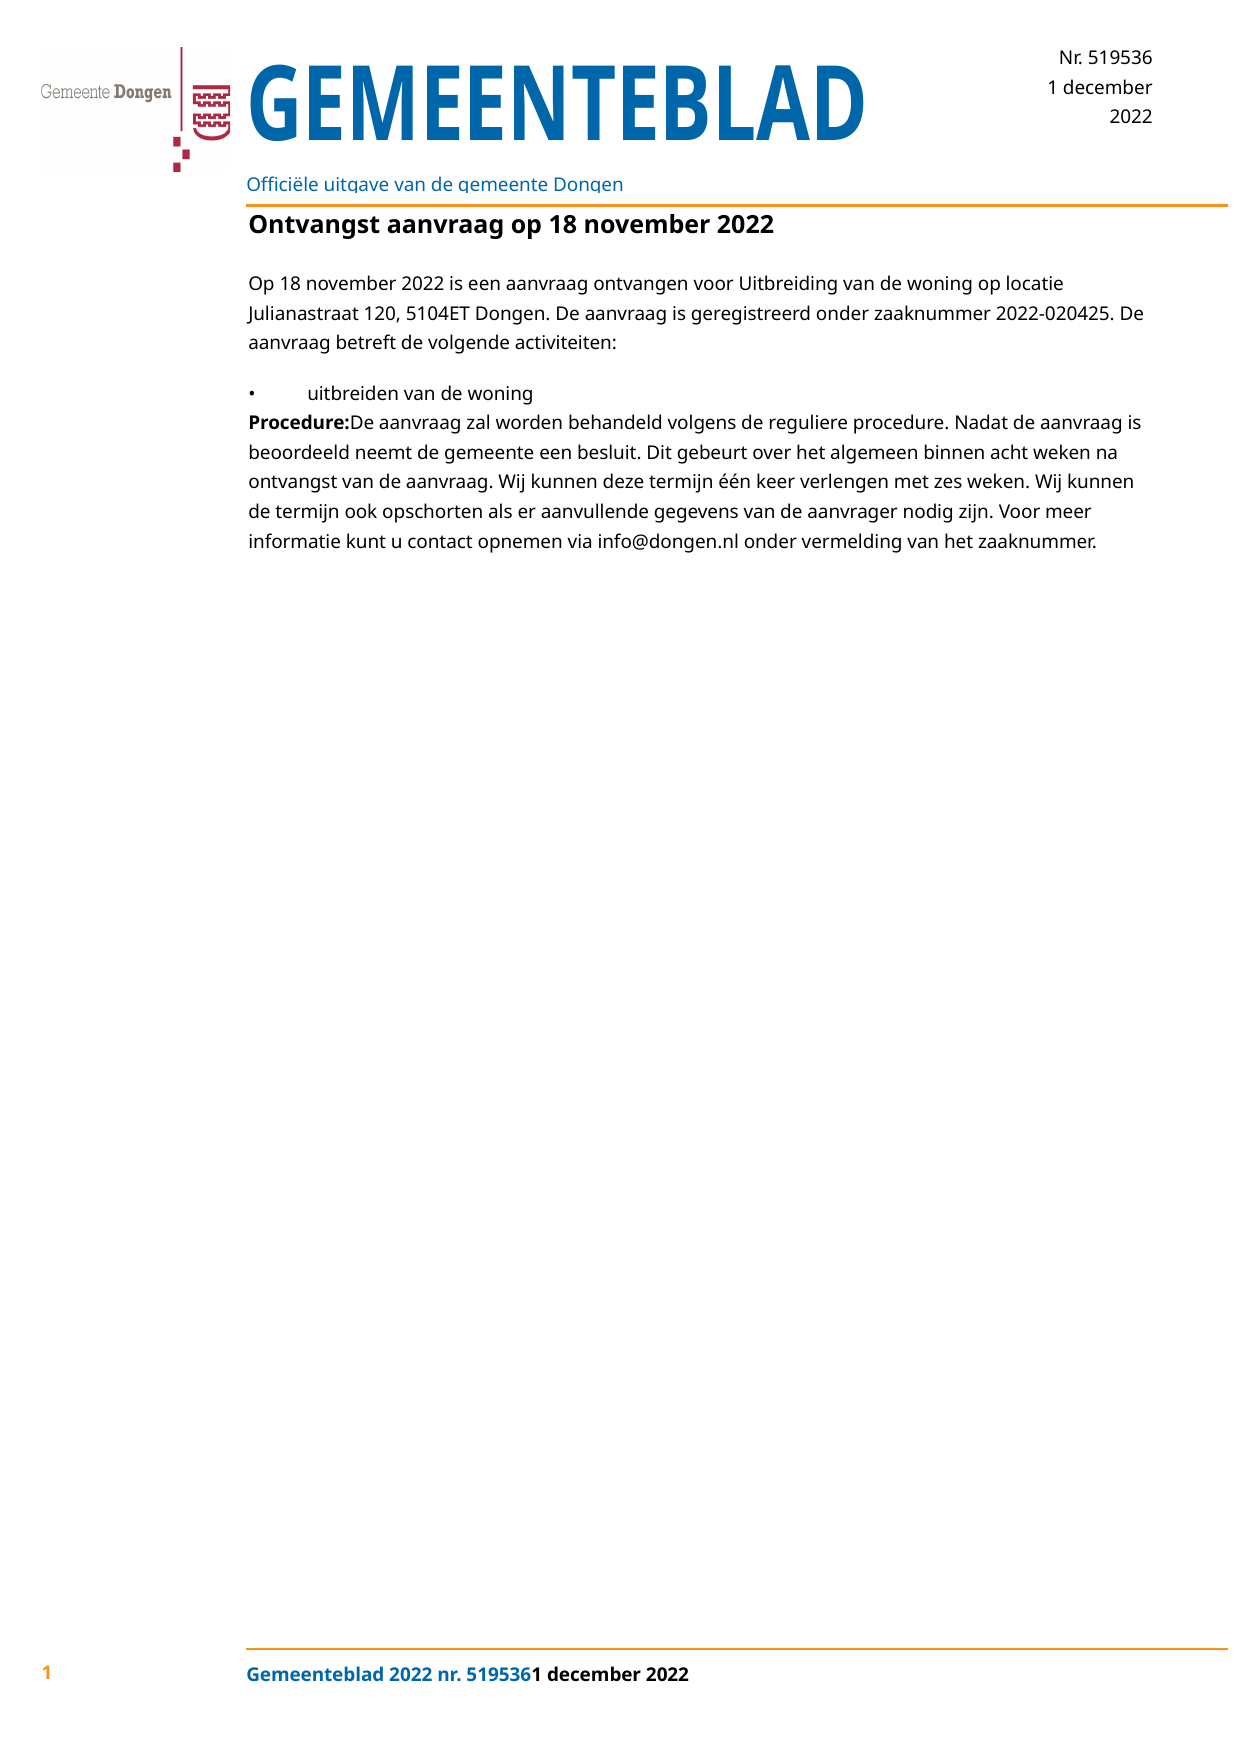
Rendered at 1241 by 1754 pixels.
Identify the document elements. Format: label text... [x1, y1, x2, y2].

text Op 18 november 2022 is een aanvraag ontvangen voor Uitbreiding van de woning op locatie Julianastraat 120, 5104ET Dongen. De aanvraag is geregistreerd onder zaaknummer 2022-020425. De aanvraag betreft de volgende activiteiten: [248, 270, 1152, 355]
list uitbreiden van de woning [248, 380, 1152, 406]
text Procedure:De aanvraag zal worden behandeld volgens de reguliere procedure. Nadat de aanvraag is beoordeeld neemt de gemeente een besluit. Dit gebeurt over het algemeen binnen acht weken na ontvangst van de aanvraag. Wij kunnen deze termijn één keer verlengen met zes weken. Wij kunnen de termijn ook opschorten als er aanvullende gegevens van de aanvrager nodig zijn. Voor meer informatie kunt u contact opnemen via info@dongen.nl onder vermelding van het zaaknummer. [248, 409, 1152, 553]
text Ontvangst aanvraag op 18 november 2022 [248, 207, 1152, 241]
picture [41, 47, 231, 172]
